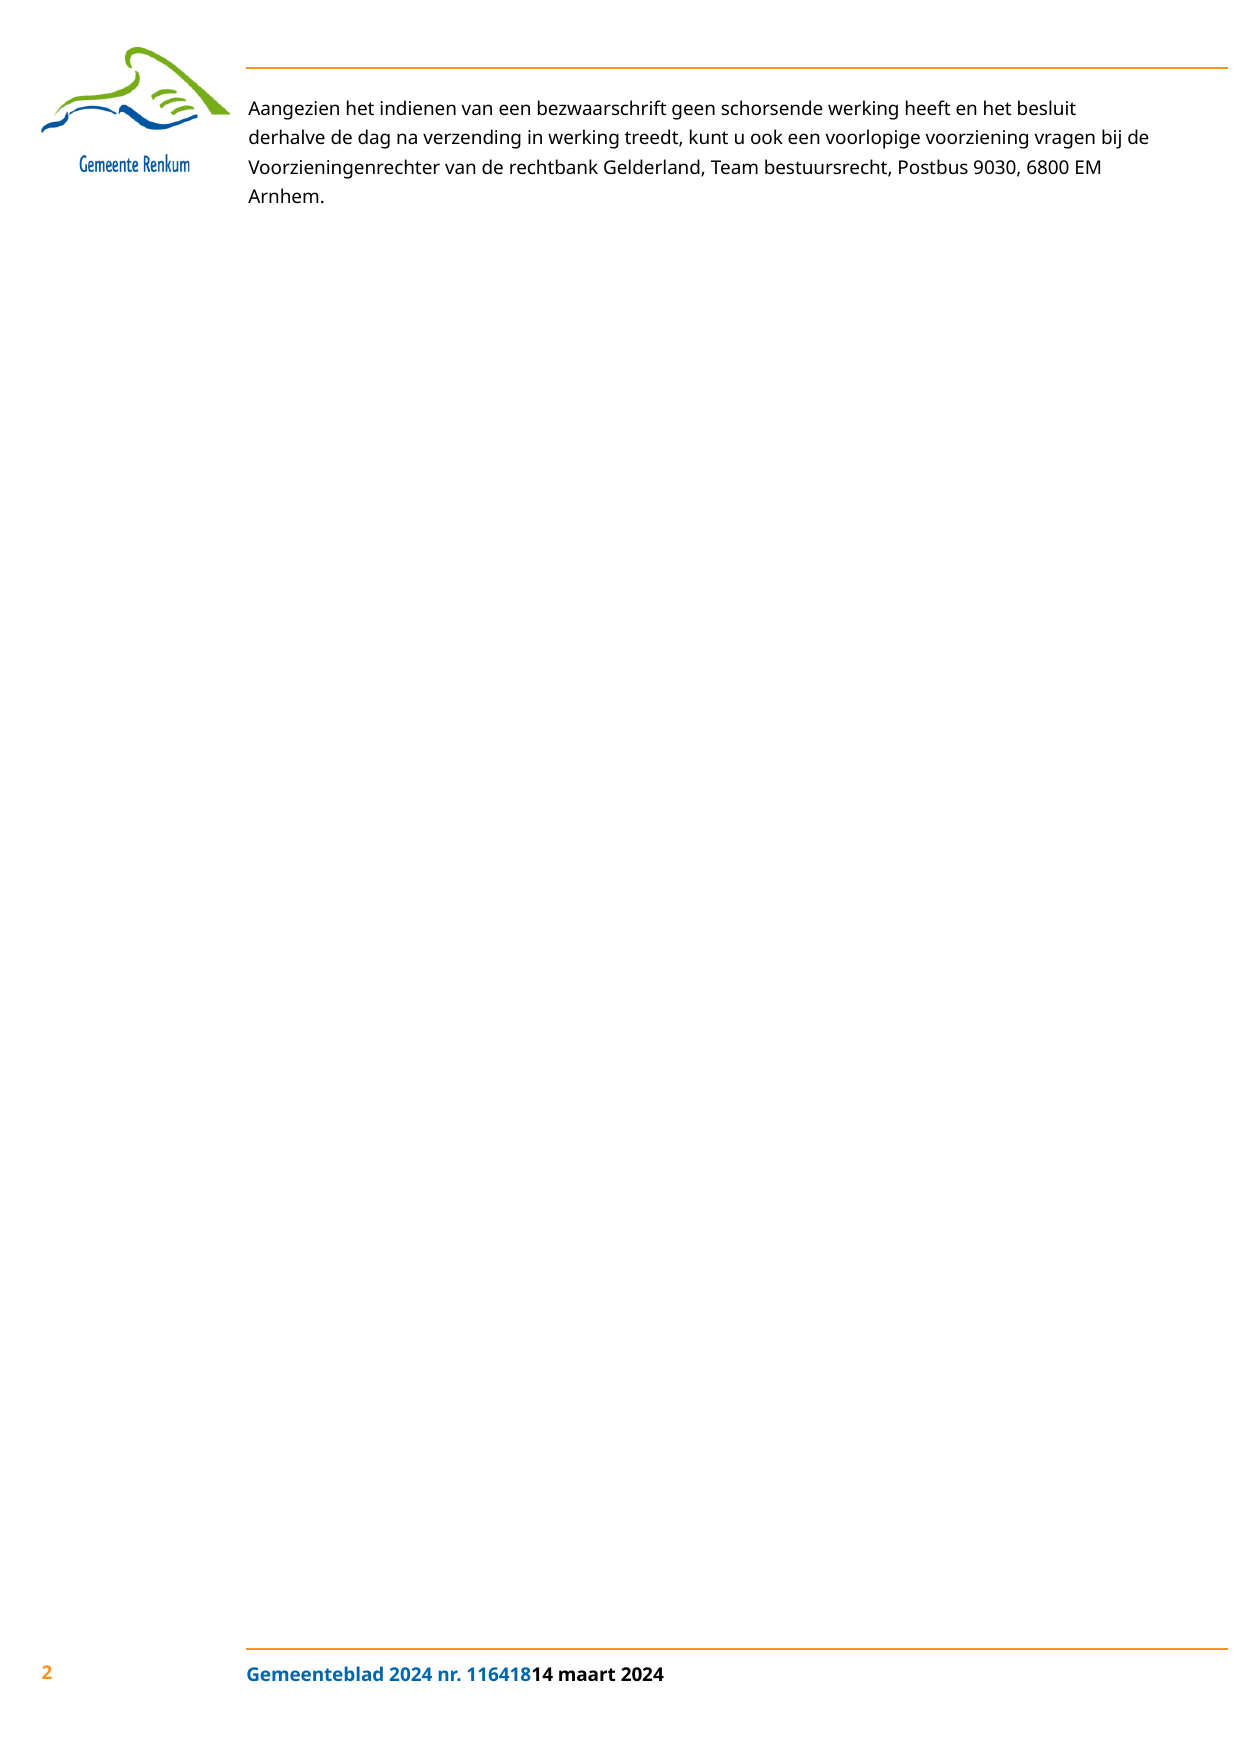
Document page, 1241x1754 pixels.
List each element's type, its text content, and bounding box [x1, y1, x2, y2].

text Aangezien het indienen van een bezwaarschrift geen schorsende werking heeft en het besluit derhalve de dag na verzending in werking treedt, kunt u ook een voorlopige voorziening vragen bij de Voorzieningenrechter van de rechtbank Gelderland, Team bestuursrecht, Postbus 9030, 6800 EM Arnhem. [248, 95, 1152, 209]
picture [41, 47, 231, 172]
